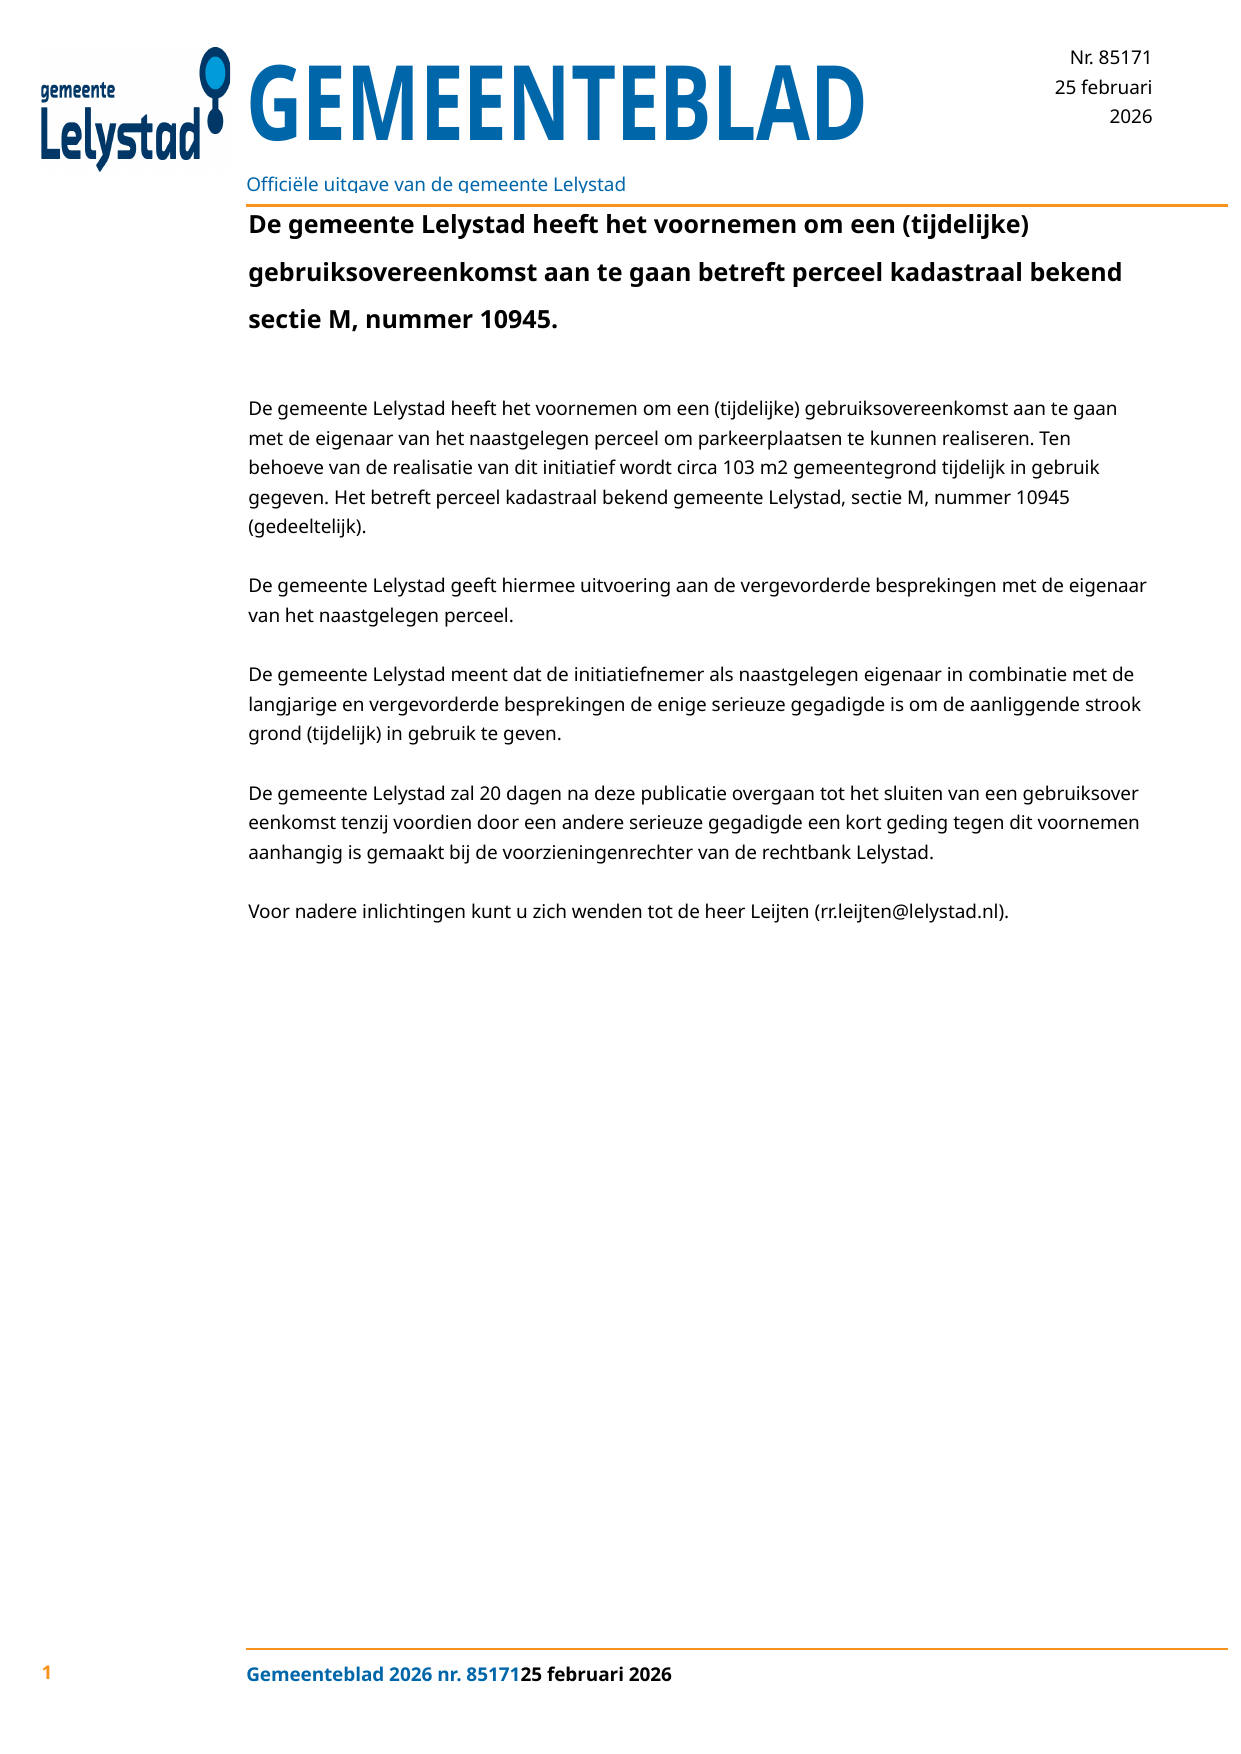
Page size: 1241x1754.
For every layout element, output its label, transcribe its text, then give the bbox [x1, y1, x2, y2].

picture [41, 47, 231, 172]
text De gemeente Lelystad heeft het voornemen om een (tijdelijke) gebruiksovereenkomst aan te gaan betreft perceel kadastraal bekend sectie M, nummer 10945. [248, 207, 1152, 336]
text De gemeente Lelystad geeft hiermee uitvoering aan de vergevorderde besprekingen met de eigenaar van het naastgelegen perceel. [248, 573, 1152, 628]
text Voor nadere inlichtingen kunt u zich wenden tot de heer Leijten (rr.leijten@lelystad.nl). [248, 898, 1152, 924]
text De gemeente Lelystad meent dat de initiatiefnemer als naastgelegen eigenaar in combinatie met de langjarige en vergevorderde besprekingen de enige serieuze gegadigde is om de aanliggende strook grond (tijdelijk) in gebruik te geven. [248, 661, 1152, 746]
text De gemeente Lelystad heeft het voornemen om een (tijdelijke) gebruiksovereenkomst aan te gaan met de eigenaar van het naastgelegen perceel om parkeerplaatsen te kunnen realiseren. Ten behoeve van de realisatie van dit initiatief wordt circa 103 m2 gemeentegrond tijdelijk in gebruik gegeven. Het betreft perceel kadastraal bekend gemeente Lelystad, sectie M, nummer 10945 (gedeeltelijk). [248, 395, 1152, 539]
text De gemeente Lelystad zal 20 dagen na deze publicatie overgaan tot het sluiten van een gebruiksover eenkomst tenzij voordien door een andere serieuze gegadigde een kort geding tegen dit voornemen aanhangig is gemaakt bij de voorzieningenrechter van de rechtbank Lelystad. [248, 780, 1152, 864]
